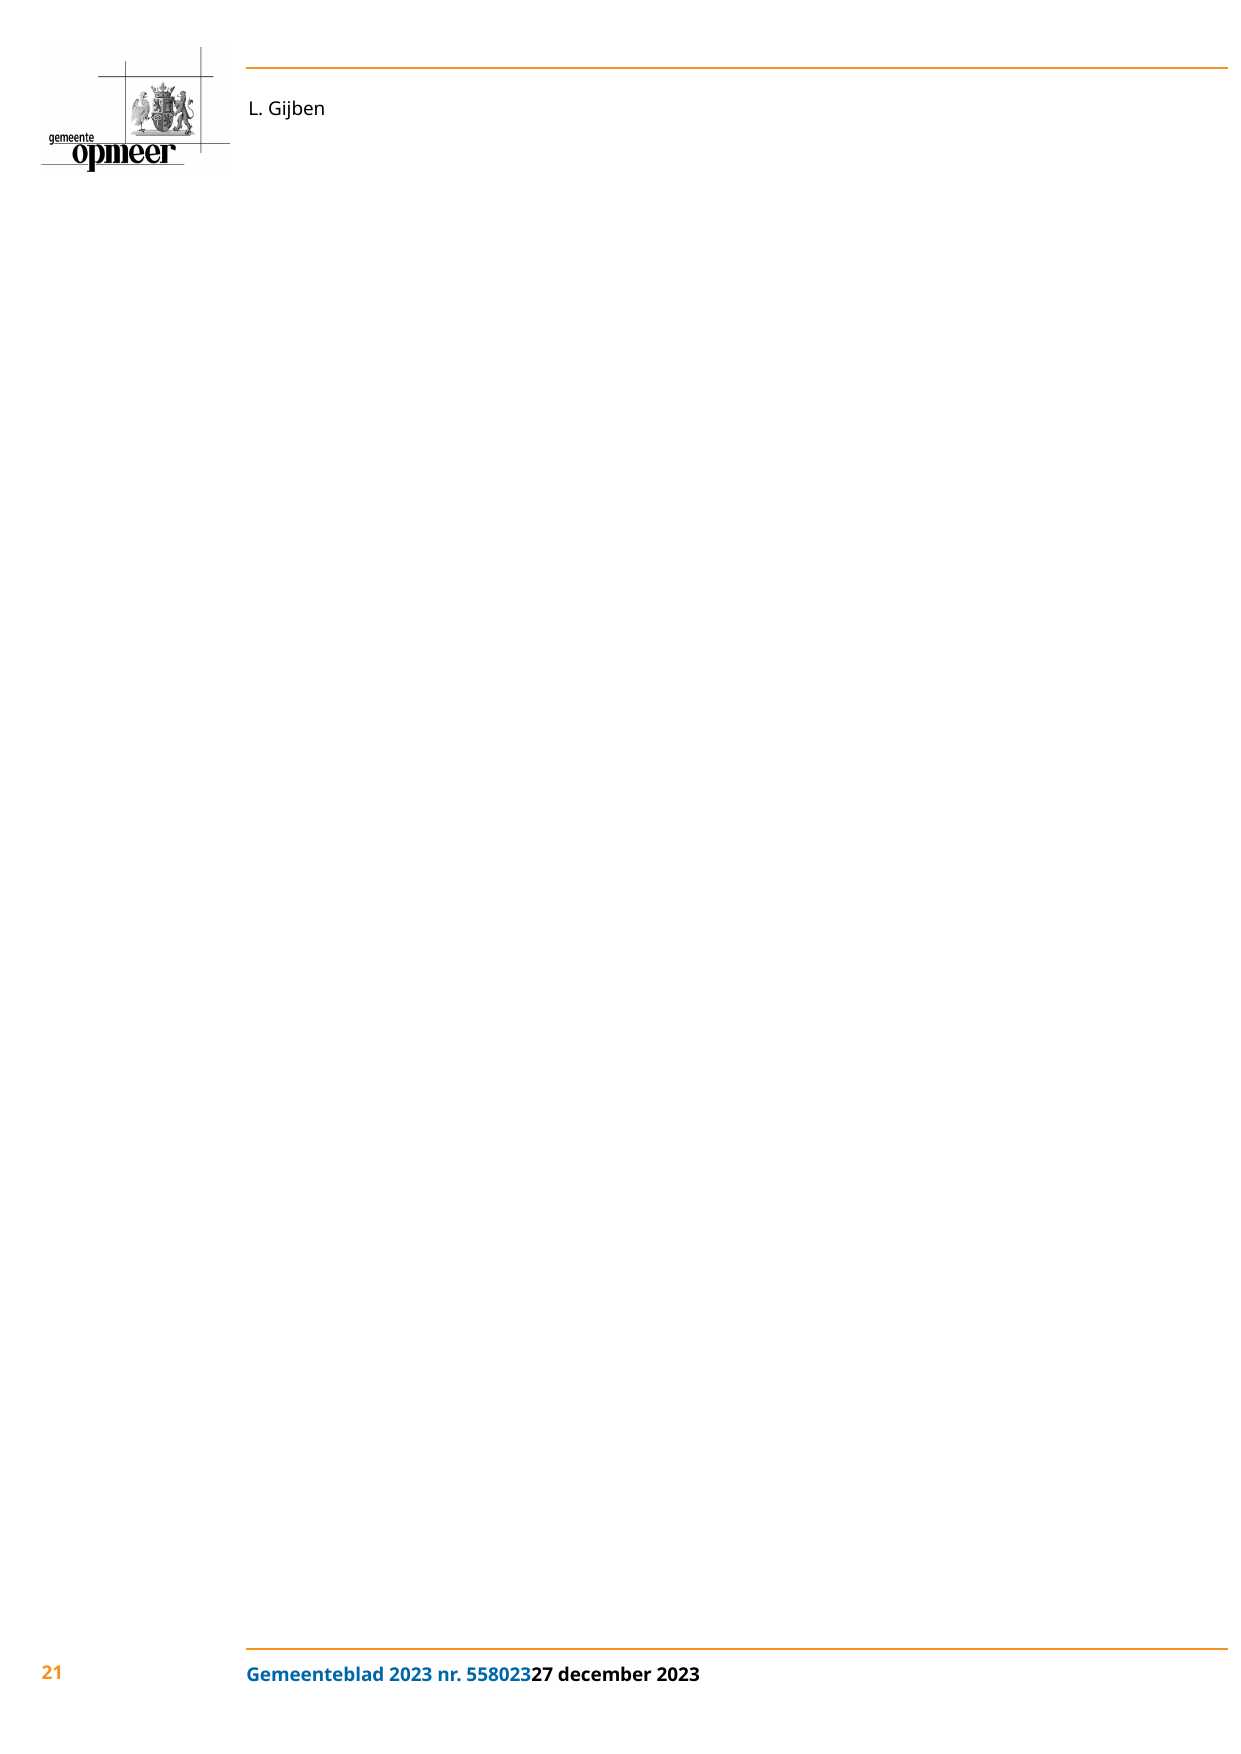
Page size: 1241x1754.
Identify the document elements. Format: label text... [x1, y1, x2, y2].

text L. Gijben [248, 95, 1152, 121]
picture [41, 47, 231, 172]
